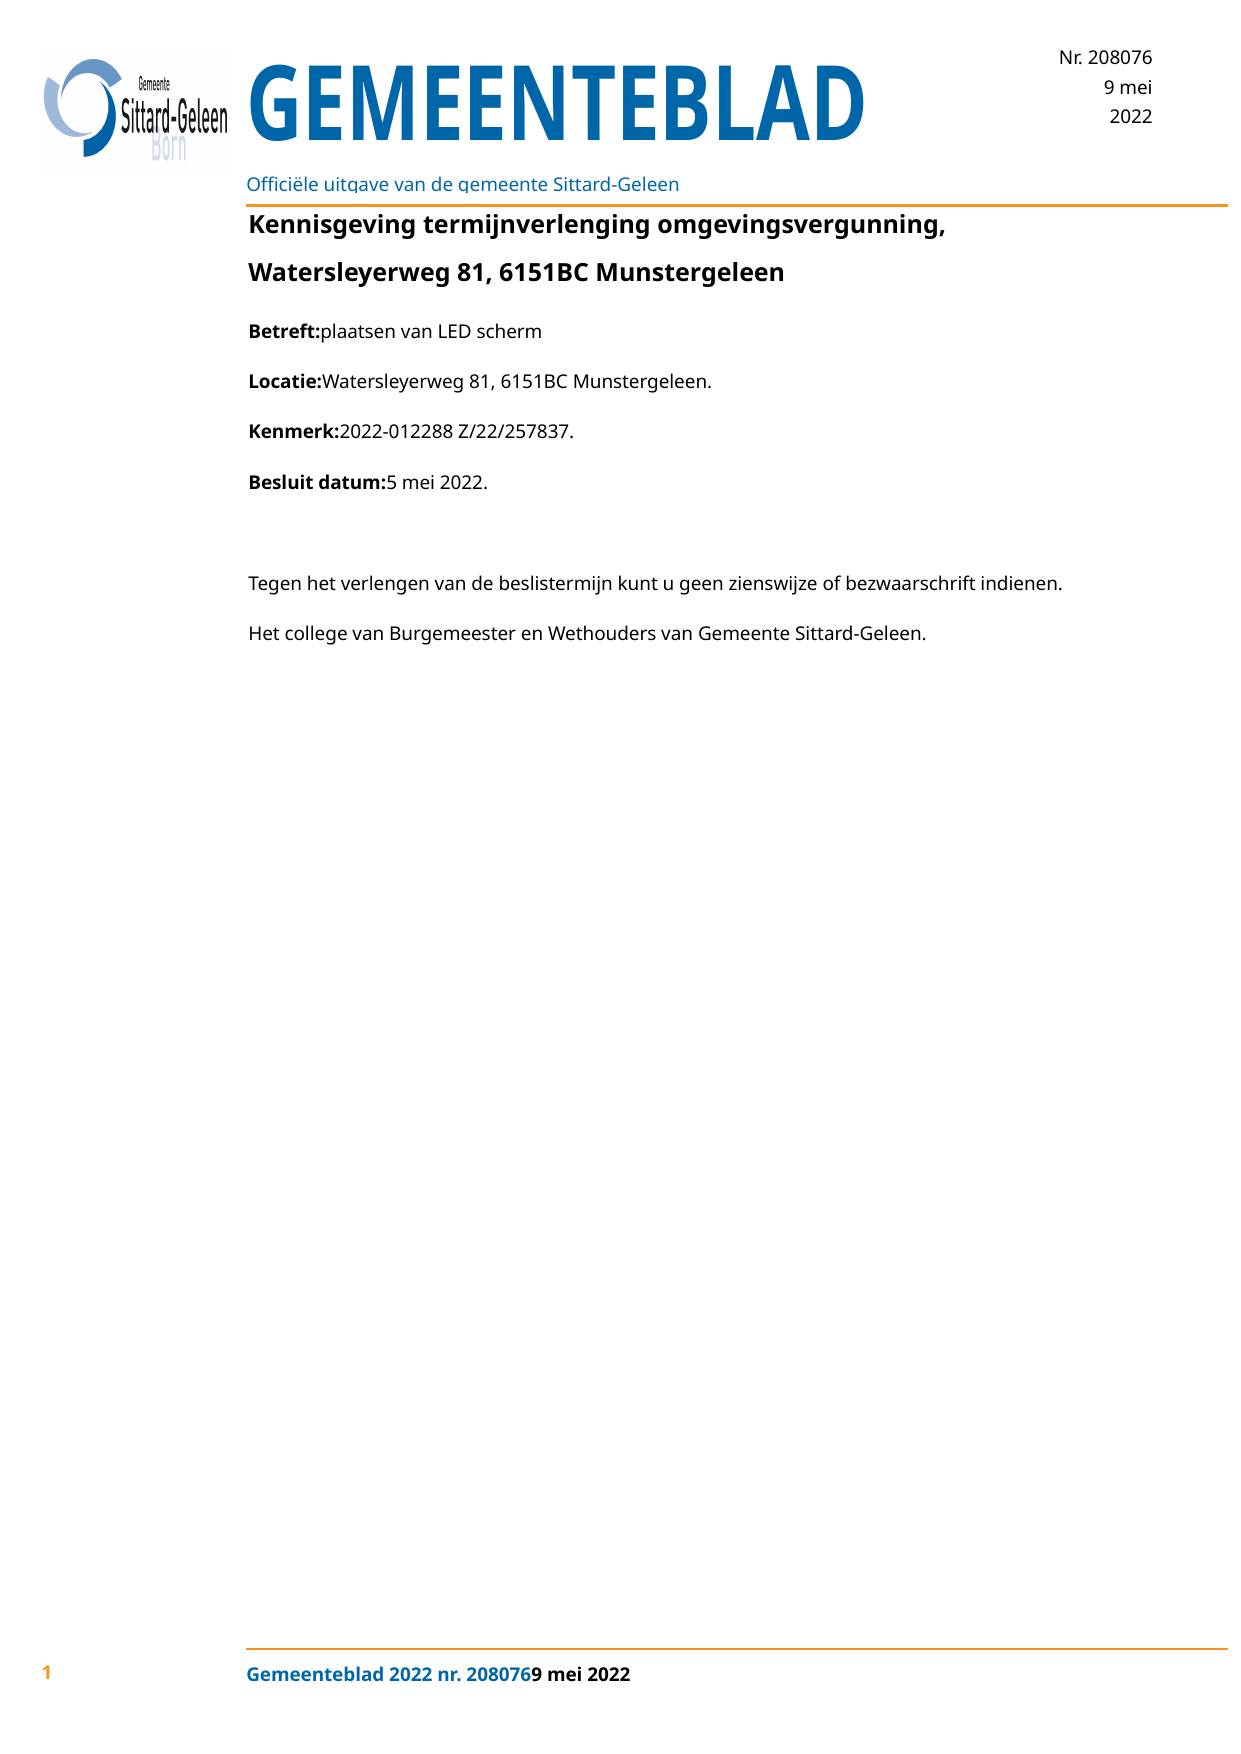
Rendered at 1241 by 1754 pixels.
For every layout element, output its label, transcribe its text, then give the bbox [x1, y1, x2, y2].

text Kenmerk:2022-012288 Z/22/257837. [248, 419, 1152, 444]
text Betreft:plaatsen van LED scherm [248, 318, 1152, 344]
picture [41, 47, 231, 172]
text Kennisgeving termijnverlenging omgevingsvergunning, Watersleyerweg 81, 6151BC Munstergeleen [248, 207, 1152, 288]
text Besluit datum:5 mei 2022. [248, 469, 1152, 495]
text Locatie:Watersleyerweg 81, 6151BC Munstergeleen. [248, 368, 1152, 394]
text Het college van Burgemeester en Wethouders van Gemeente Sittard-Geleen. [248, 620, 1152, 646]
text Tegen het verlengen van de beslistermijn kunt u geen zienswijze of bezwaarschrift indienen. [248, 570, 1152, 596]
